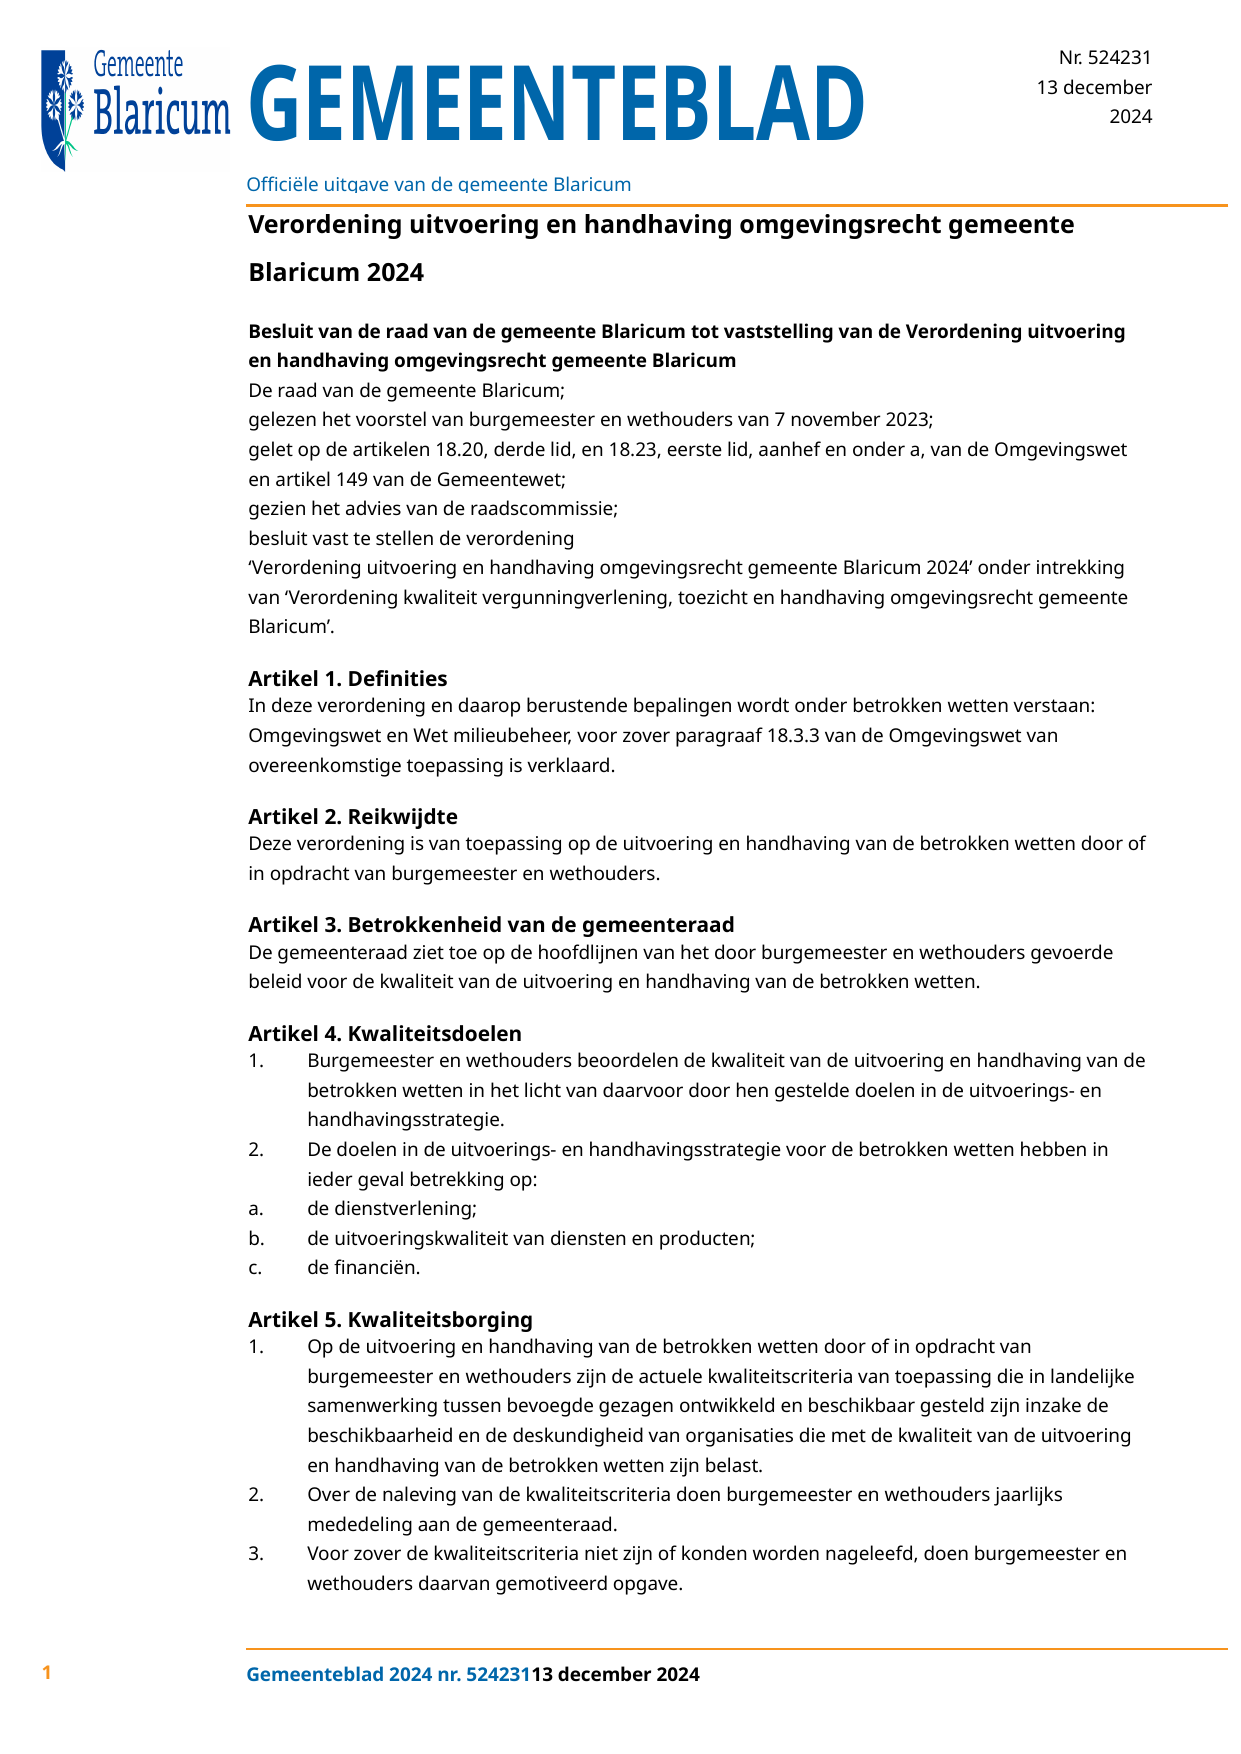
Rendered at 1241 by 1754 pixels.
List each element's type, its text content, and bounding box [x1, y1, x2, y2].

list De doelen in de uitvoerings- en handhavingsstrategie voor de betrokken wetten hebben in ieder geval betrekking op: [248, 1136, 1152, 1192]
text besluit vast te stellen de verordening [248, 525, 1152, 551]
text Verordening uitvoering en handhaving omgevingsrecht gemeente Blaricum 2024 [248, 207, 1152, 288]
text Artikel 1. Definities [248, 664, 1152, 693]
text Artikel 4. Kwaliteitsdoelen [248, 1019, 1152, 1047]
text gelet op de artikelen 18.20, derde lid, en 18.23, eerste lid, aanhef en onder a, van de Omgevingswet en artikel 149 van de Gemeentewet; [248, 436, 1152, 492]
list de dienstverlening; [248, 1195, 1152, 1221]
text De raad van de gemeente Blaricum; [248, 377, 1152, 403]
list de financiën. [248, 1254, 1152, 1280]
list Over de naleving van de kwaliteitscriteria doen burgemeester en wethouders jaarlijks mededeling aan de gemeenteraad. [248, 1481, 1152, 1537]
text Besluit van de raad van de gemeente Blaricum tot vaststelling van de Verordening uitvoering en handhaving omgevingsrecht gemeente Blaricum [248, 318, 1152, 373]
text Artikel 2. Reikwijdte [248, 802, 1152, 831]
text De gemeenteraad ziet toe op de hoofdlijnen van het door burgemeester en wethouders gevoerde beleid voor de kwaliteit van de uitvoering en handhaving van de betrokken wetten. [248, 939, 1152, 994]
list de uitvoeringskwaliteit van diensten en producten; [248, 1225, 1152, 1251]
text gezien het advies van de raadscommissie; [248, 495, 1152, 521]
text In deze verordening en daarop berustende bepalingen wordt onder betrokken wetten verstaan: Omgevingswet en Wet milieubeheer, voor zover paragraaf 18.3.3 van de Omgevingswet van overeenkomstige toepassing is verklaard. [248, 693, 1152, 777]
text ‘Verordening uitvoering en handhaving omgevingsrecht gemeente Blaricum 2024’ onder intrekking van ‘Verordening kwaliteit vergunningverlening, toezicht en handhaving omgevingsrecht gemeente Blaricum’. [248, 554, 1152, 639]
text gelezen het voorstel van burgemeester en wethouders van 7 november 2023; [248, 407, 1152, 432]
text Deze verordening is van toepassing op de uitvoering en handhaving van de betrokken wetten door of in opdracht van burgemeester en wethouders. [248, 831, 1152, 886]
text Artikel 3. Betrokkenheid van de gemeenteraad [248, 911, 1152, 939]
list Burgemeester en wethouders beoordelen de kwaliteit van de uitvoering en handhaving van de betrokken wetten in het licht van daarvoor door hen gestelde doelen in de uitvoerings- en handhavingsstrategie. [248, 1047, 1152, 1132]
list Voor zover de kwaliteitscriteria niet zijn of konden worden nageleefd, doen burgemeester en wethouders daarvan gemotiveerd opgave. [248, 1541, 1152, 1596]
list Op de uitvoering en handhaving van de betrokken wetten door of in opdracht van burgemeester en wethouders zijn de actuele kwaliteitscriteria van toepassing die in landelijke samenwerking tussen bevoegde gezagen ontwikkeld en beschikbaar gesteld zijn inzake de beschikbaarheid en de deskundigheid van organisaties die met de kwaliteit van de uitvoering en handhaving van de betrokken wetten zijn belast. [248, 1333, 1152, 1477]
picture [41, 47, 231, 172]
text Artikel 5. Kwaliteitsborging [248, 1305, 1152, 1333]
